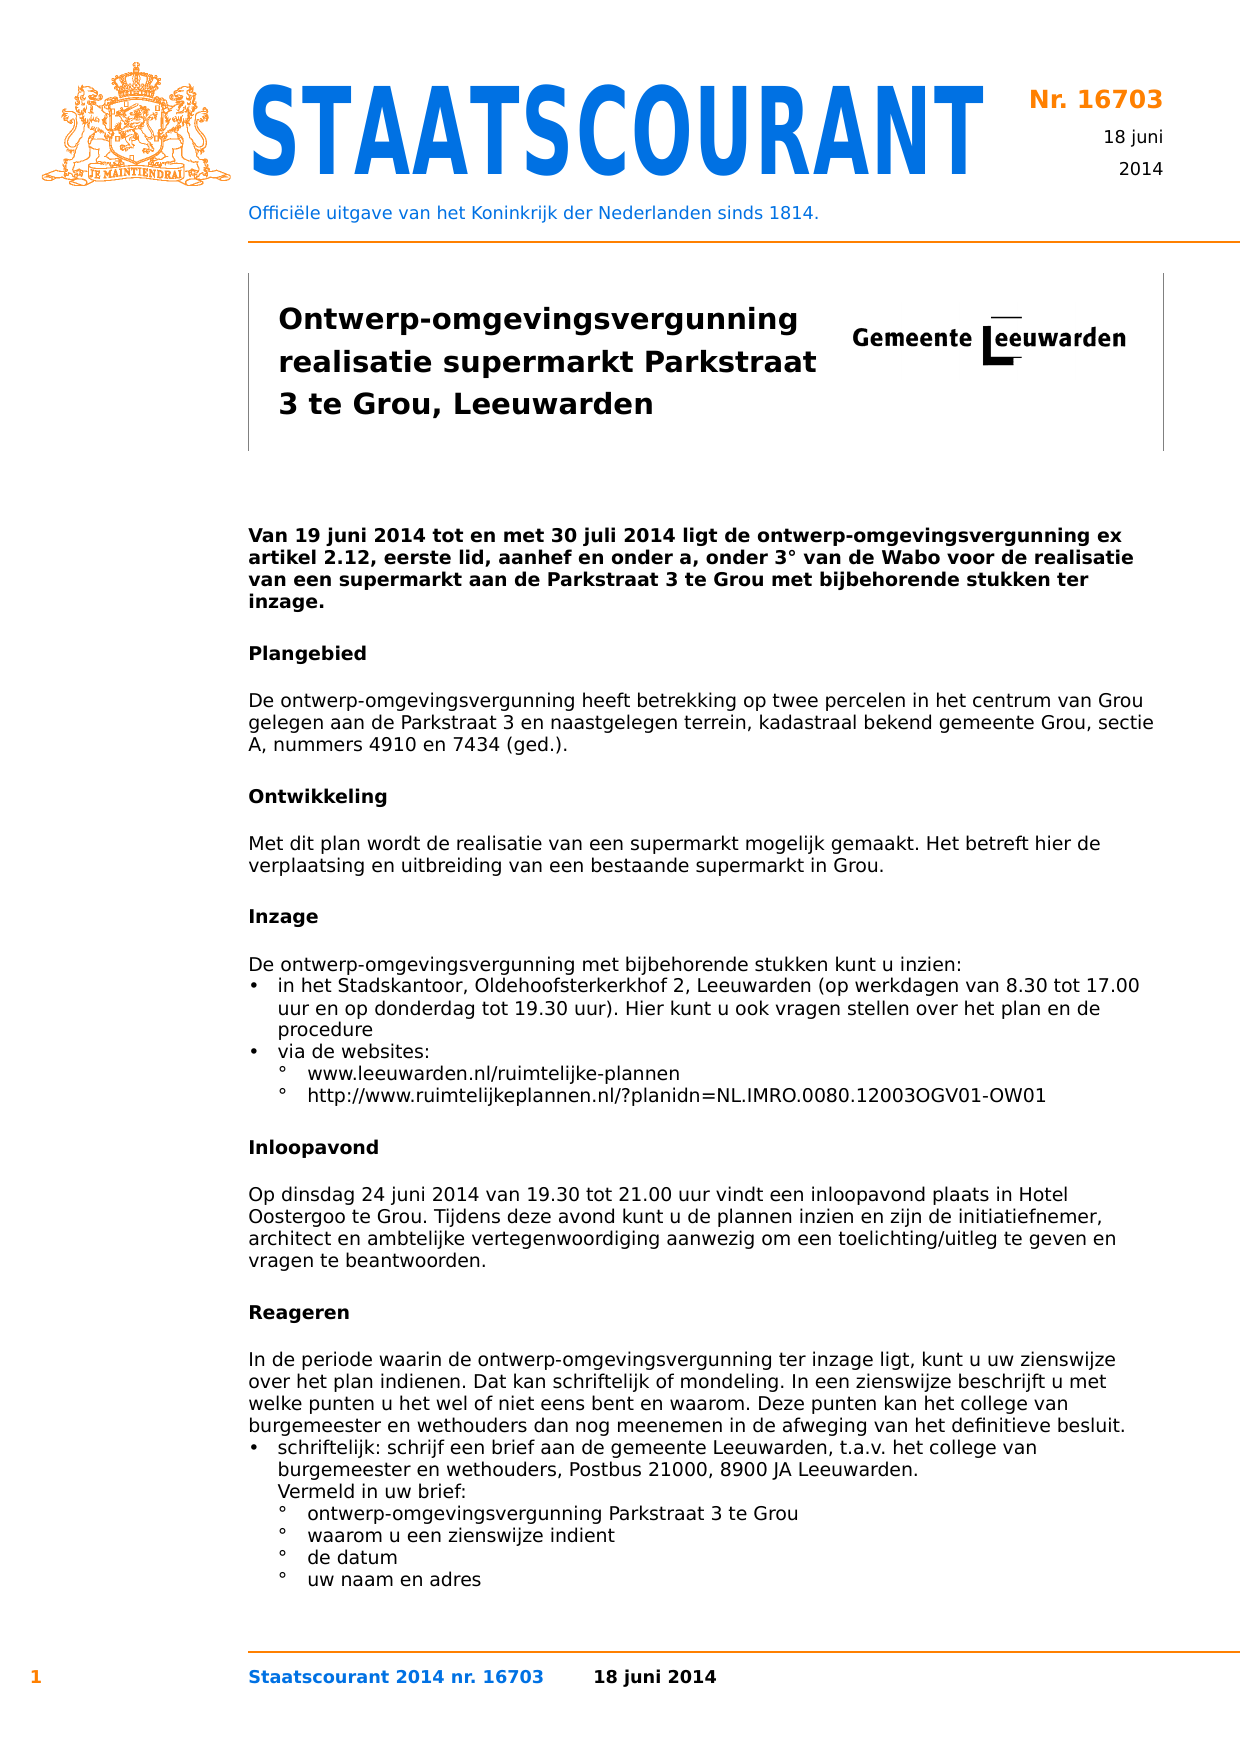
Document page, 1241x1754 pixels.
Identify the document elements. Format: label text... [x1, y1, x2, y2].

table_header [25, 62, 248, 241]
subtitle Reageren [248, 1302, 1163, 1324]
text ° de datum [278, 1547, 1163, 1569]
text De ontwerp-omgevingsvergunning met bijbehorende stukken kunt u inzien: [248, 953, 1163, 975]
text ° ontwerp-omgevingsvergunning Parkstraat 3 te Grou [278, 1503, 1163, 1525]
text In de periode waarin de ontwerp-omgevingsvergunning ter inzage ligt, kunt u uw zienswijze over het plan indienen. Dat kan schriftelijk of mondeling. In een zienswijze beschrijft u met welke punten u het wel of niet eens bent en waarom. Deze punten kan het college van burgemeester en wethouders dan nog meenemen in de afweging van het definitieve besluit. [248, 1349, 1163, 1437]
text De ontwerp-omgevingsvergunning heeft betrekking op twee percelen in het centrum van Grou gelegen aan de Parkstraat 3 en naastgelegen terrein, kadastraal bekend gemeente Grou, sectie A, nummers 4910 en 7434 (ged.). [248, 689, 1163, 756]
table_cell 18 juni [998, 121, 1240, 153]
subtitle Inloopavond [248, 1137, 1163, 1159]
text Van 19 juni 2014 tot en met 30 juli 2014 ligt de ontwerp-omgevingsvergunning ex artikel 2.12, eerste lid, aanhef en onder a, onder 3° van de Wabo voor de realisatie van een supermarkt aan de Parkstraat 3 te Grou met bijbehorende stukken ter inzage. [248, 525, 1163, 613]
text • via de websites: [248, 1041, 1163, 1063]
text ° http://www.ruimtelijkeplannen.nl/?planidn=NL.IMRO.0080.12003OGV01-OW01 [278, 1085, 1163, 1107]
text ° uw naam en adres [278, 1569, 1163, 1591]
text Op dinsdag 24 juni 2014 van 19.30 tot 21.00 uur vindt een inloopavond plaats in Hotel Oostergoo te Grou. Tijdens deze avond kunt u de plannen inzien en zijn de initiatiefnemer, architect en ambtelijke vertegenwoordiging aanwezig om een toelichting/uitleg te geven en vragen te beantwoorden. [248, 1184, 1163, 1272]
text Met dit plan wordt de realisatie van een supermarkt mogelijk gemaakt. Het betreft hier de verplaatsing en uitbreiding van een bestaande supermarkt in Grou. [248, 832, 1163, 876]
subtitle Ontwerp-omgevingsvergunning realisatie supermarkt Parkstraat 3 te Grou, Leeuwarden [249, 273, 1163, 451]
table_header STAATSCOURANT [248, 62, 998, 203]
table_cell 2014 [998, 153, 1240, 203]
picture [41, 62, 231, 186]
text ° www.leeuwarden.nl/ruimtelijke-plannen [278, 1063, 1163, 1085]
subtitle Ontwikkeling [248, 786, 1163, 807]
text • in het Stadskantoor, Oldehoofsterkerkhof 2, Leeuwarden (op werkdagen van 8.30 tot 17.00 uur en op donderdag tot 19.30 uur). Hier kunt u ook vragen stellen over het plan en de procedure [248, 975, 1163, 1041]
text • schriftelijk: schrijf een brief aan de gemeente Leeuwarden, t.a.v. het college van burgemeester en wethouders, Postbus 21000, 8900 JA Leeuwarden. [248, 1437, 1163, 1481]
table_cell Officiële uitgave van het Koninkrijk der Nederlanden sinds 1814. [248, 203, 1240, 241]
subtitle Inzage [248, 906, 1163, 928]
text Vermeld in uw brief: [277, 1481, 1163, 1503]
picture [844, 302, 1134, 380]
table_header Nr. 16703 [998, 62, 1240, 121]
text ° waarom u een zienswijze indient [278, 1525, 1163, 1547]
subtitle Plangebied [248, 643, 1163, 664]
